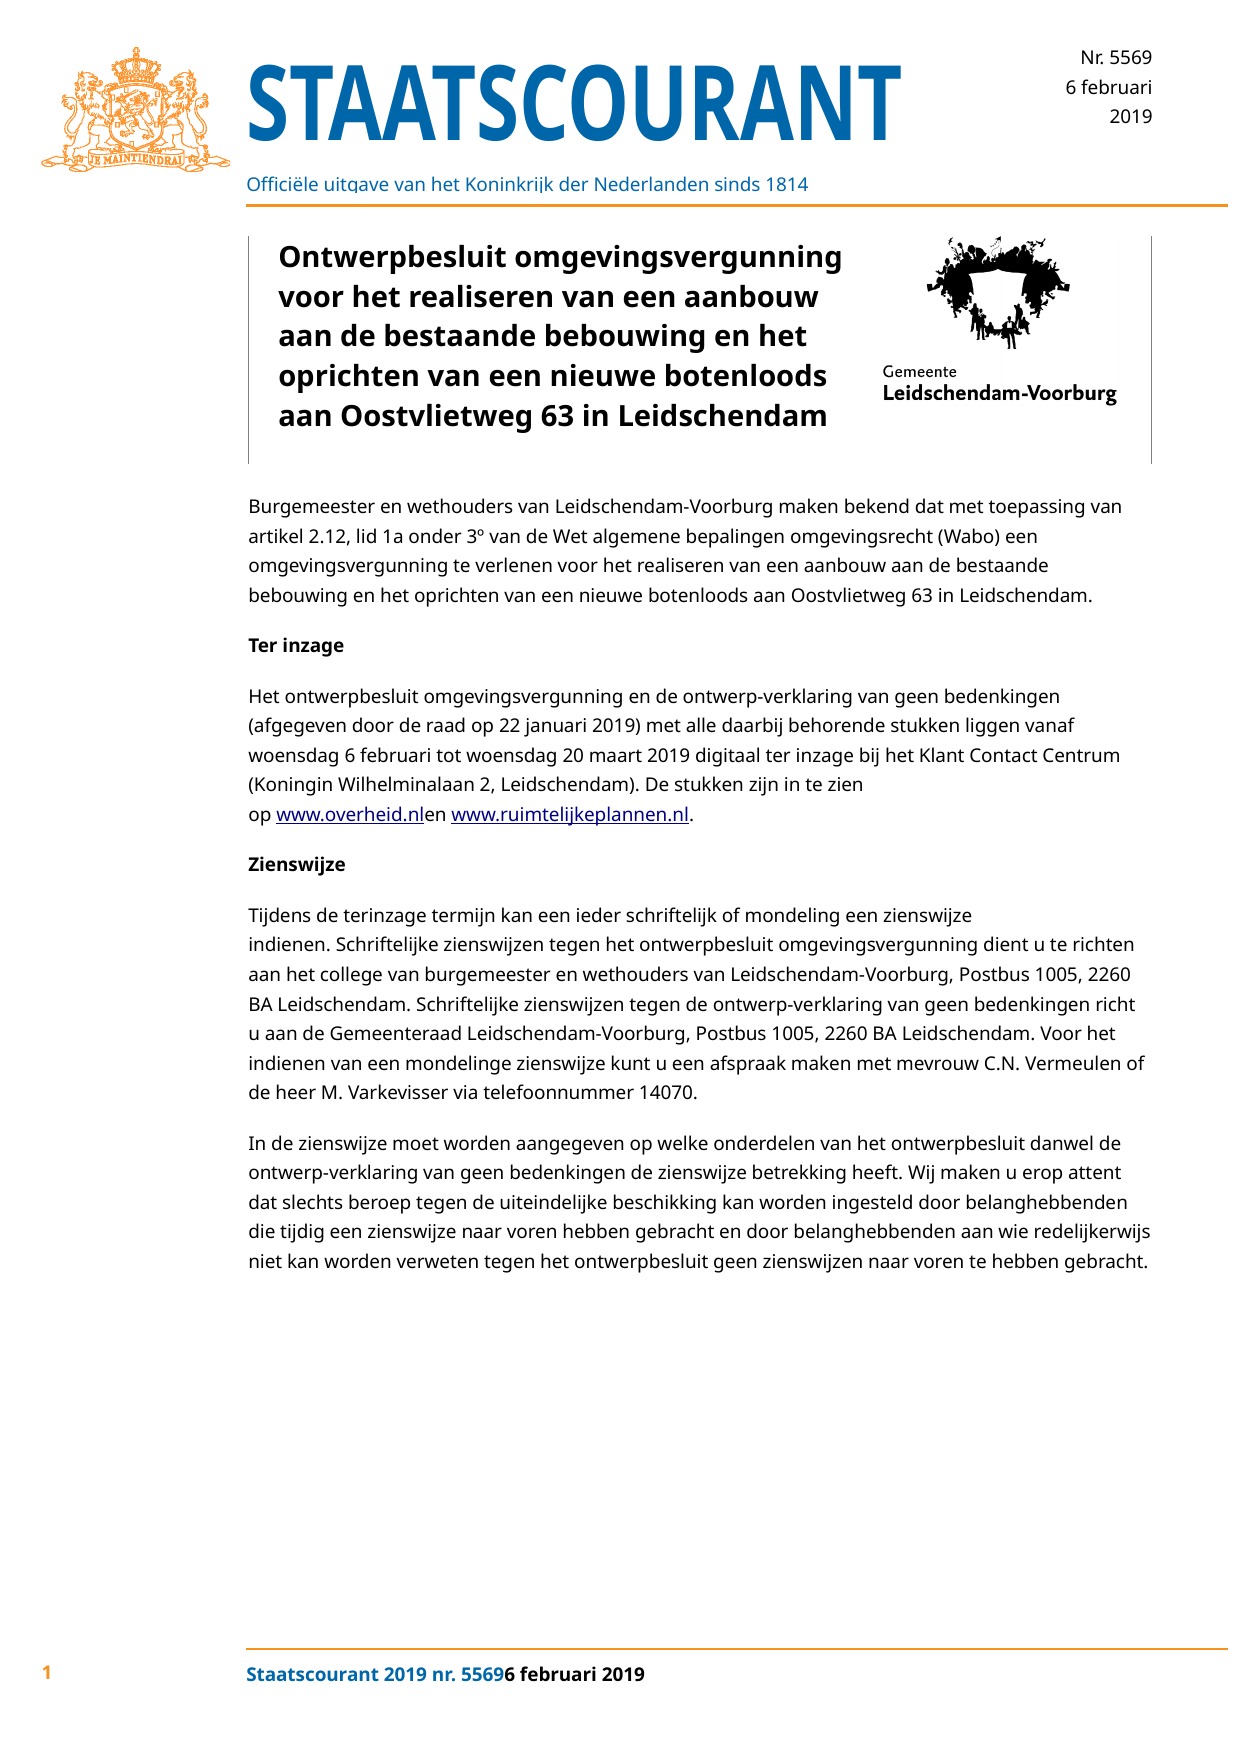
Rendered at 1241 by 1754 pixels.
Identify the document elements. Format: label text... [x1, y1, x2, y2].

text Burgemeester en wethouders van Leidschendam-Voorburg maken bekend dat met toepassing van artikel 2.12, lid 1a onder 3º van de Wet algemene bepalingen omgevingsrecht (Wabo) een omgevingsvergunning te verlenen voor het realiseren van een aanbouw aan de bestaande bebouwing en het oprichten van een nieuwe botenloods aan Oostvlietweg 63 in Leidschendam. [248, 493, 1152, 608]
text Het ontwerpbesluit omgevingsvergunning en de ontwerp-verklaring van geen bedenkingen (afgegeven door de raad op 22 januari 2019) met alle daarbij behorende stukken liggen vanaf woensdag 6 februari tot woensdag 20 maart 2019 digitaal ter inzage bij het Klant Contact Centrum (Koningin Wilhelminalaan 2, Leidschendam). De stukken zijn in te zien op www.overheid.nlen www.ruimtelijkeplannen.nl. [248, 683, 1152, 827]
text Zienswijze [248, 852, 1152, 877]
table_header [850, 236, 1151, 464]
table_header Ontwerpbesluit omgevingsvergunning voor het realiseren van een aanbouw aan de bestaande bebouwing en het oprichten van een nieuwe botenloods aan Oostvlietweg 63 in Leidschendam [249, 236, 850, 464]
picture [41, 47, 231, 172]
picture [882, 236, 1119, 406]
text Ter inzage [248, 632, 1152, 658]
text In de zienswijze moet worden aangegeven op welke onderdelen van het ontwerpbesluit danwel de ontwerp-verklaring van geen bedenkingen de zienswijze betrekking heeft. Wij maken u erop attent dat slechts beroep tegen de uiteindelijke beschikking kan worden ingesteld door belanghebbenden die tijdig een zienswijze naar voren hebben gebracht en door belanghebbenden aan wie redelijkerwijs niet kan worden verweten tegen het ontwerpbesluit geen zienswijzen naar voren te hebben gebracht. [248, 1130, 1152, 1274]
text Tijdens de terinzage termijn kan een ieder schriftelijk of mondeling een zienswijze indienen. Schriftelijke zienswijzen tegen het ontwerpbesluit omgevingsvergunning dient u te richten aan het college van burgemeester en wethouders van Leidschendam-Voorburg, Postbus 1005, 2260 BA Leidschendam. Schriftelijke zienswijzen tegen de ontwerp-verklaring van geen bedenkingen richt u aan de Gemeenteraad Leidschendam-Voorburg, Postbus 1005, 2260 BA Leidschendam. Voor het indienen van een mondelinge zienswijze kunt u een afspraak maken met mevrouw C.N. Vermeulen of de heer M. Varkevisser via telefoonnummer 14070. [248, 902, 1152, 1105]
